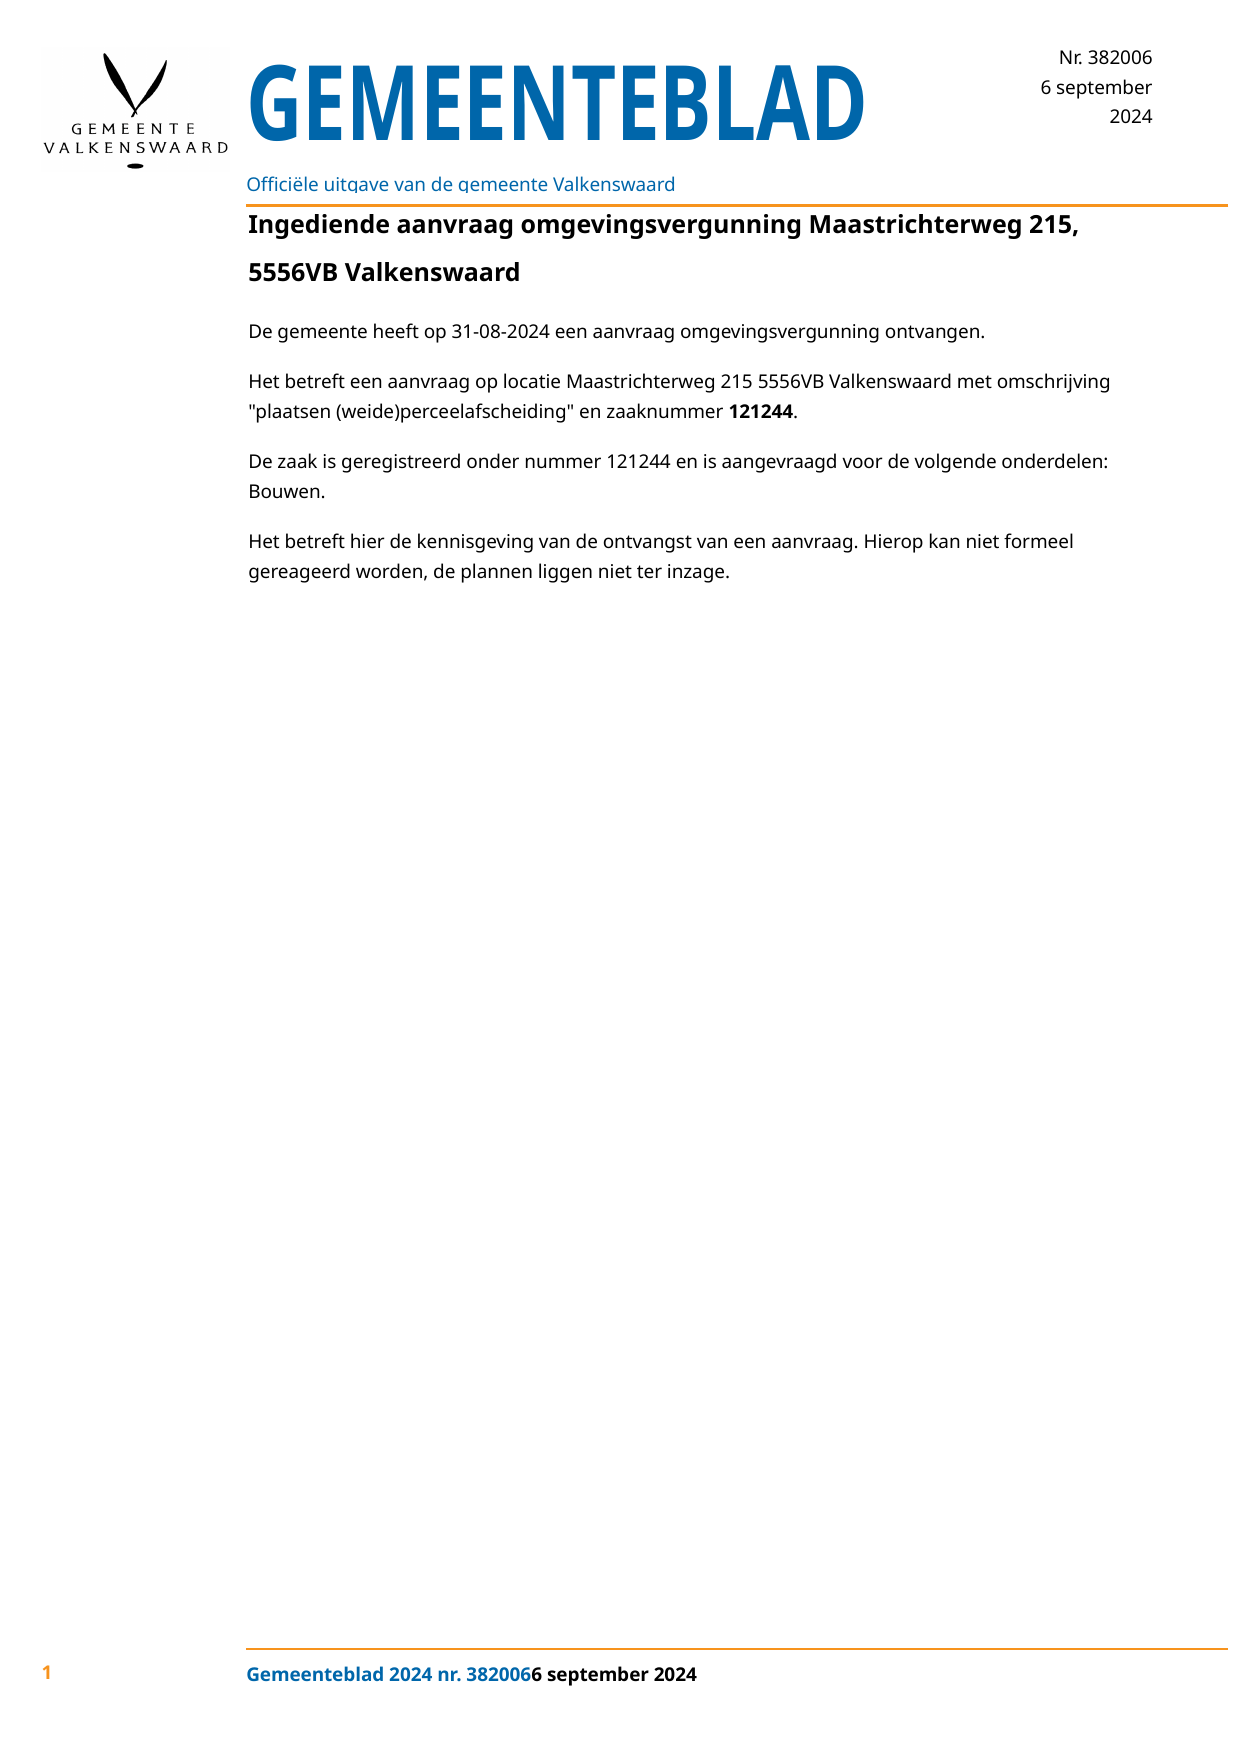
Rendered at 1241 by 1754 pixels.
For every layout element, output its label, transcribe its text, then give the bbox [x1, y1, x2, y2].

text Ingediende aanvraag omgevingsvergunning Maastrichterweg 215, 5556VB Valkenswaard [248, 207, 1152, 288]
picture [41, 47, 231, 172]
text De gemeente heeft op 31-08-2024 een aanvraag omgevingsvergunning ontvangen. [248, 318, 1152, 344]
text De zaak is geregistreerd onder nummer 121244 en is aangevraagd voor de volgende onderdelen: Bouwen. [248, 448, 1152, 504]
text Het betreft een aanvraag op locatie Maastrichterweg 215 5556VB Valkenswaard met omschrijving "plaatsen (weide)perceelafscheiding" en zaaknummer 121244. [248, 368, 1152, 424]
text Het betreft hier de kennisgeving van de ontvangst van een aanvraag. Hierop kan niet formeel gereageerd worden, de plannen liggen niet ter inzage. [248, 528, 1152, 584]
